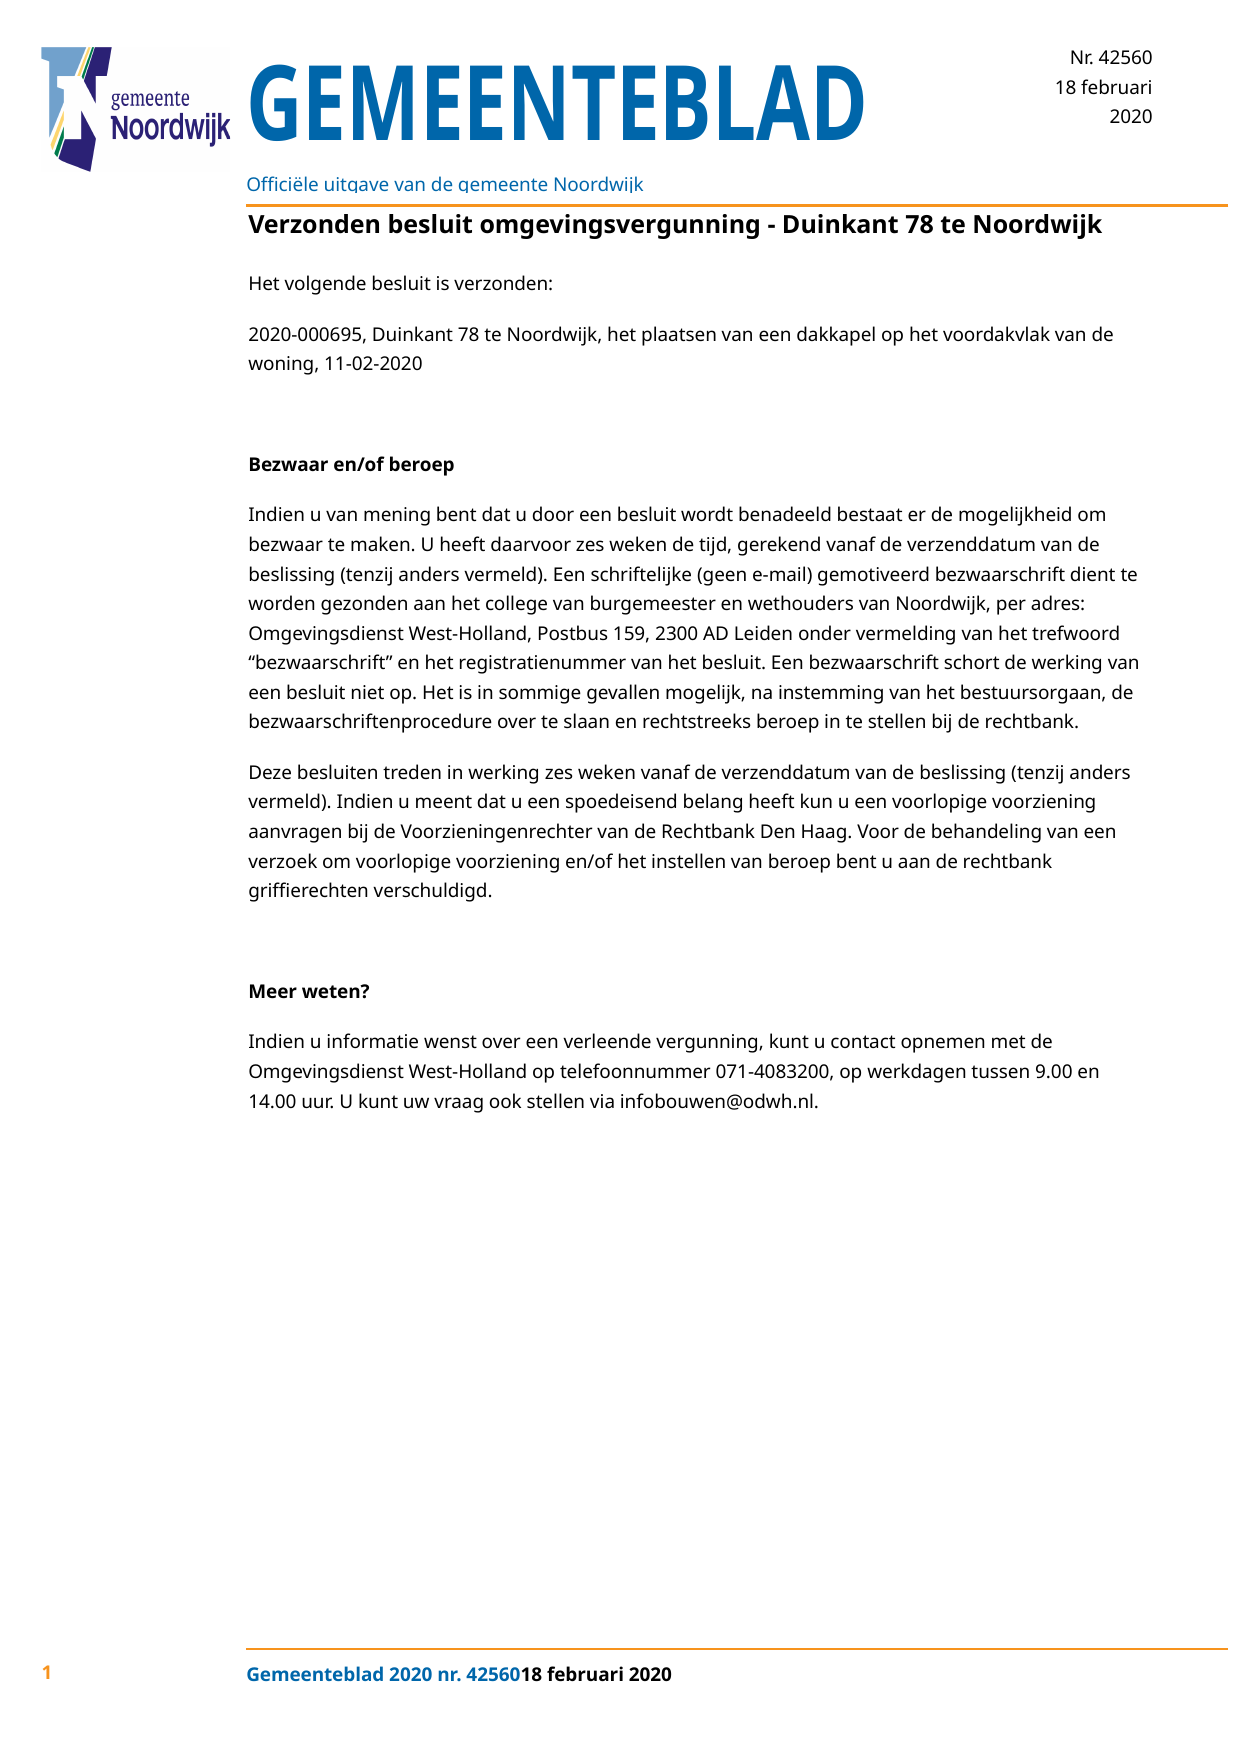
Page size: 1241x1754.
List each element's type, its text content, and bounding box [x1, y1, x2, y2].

text 2020-000695, Duinkant 78 te Noordwijk, het plaatsen van een dakkapel op het voordakvlak van de woning, 11-02-2020 [248, 321, 1152, 376]
text Indien u van mening bent dat u door een besluit wordt benadeeld bestaat er de mogelijkheid om bezwaar te maken. U heeft daarvoor zes weken de tijd, gerekend vanaf de verzenddatum van de beslissing (tenzij anders vermeld). Een schriftelijke (geen e-mail) gemotiveerd bezwaarschrift dient te worden gezonden aan het college van burgemeester en wethouders van Noordwijk, per adres: Omgevingsdienst West-Holland, Postbus 159, 2300 AD Leiden onder vermelding van het trefwoord “bezwaarschrift” en het registratienummer van het besluit. Een bezwaarschrift schort de werking van een besluit niet op. Het is in sommige gevallen mogelijk, na instemming van het bestuursorgaan, de bezwaarschriftenprocedure over te slaan en rechtstreeks beroep in te stellen bij de rechtbank. [248, 502, 1152, 734]
text Bezwaar en/of beroep [248, 451, 1152, 477]
text Indien u informatie wenst over een verleende vergunning, kunt u contact opnemen met de Omgevingsdienst West-Holland op telefoonnummer 071-4083200, op werkdagen tussen 9.00 en 14.00 uur. U kunt uw vraag ook stellen via infobouwen@odwh.nl. [248, 1029, 1152, 1113]
text Verzonden besluit omgevingsvergunning - Duinkant 78 te Noordwijk [248, 207, 1152, 241]
text Het volgende besluit is verzonden: [248, 270, 1152, 296]
text Deze besluiten treden in werking zes weken vanaf de verzenddatum van de beslissing (tenzij anders vermeld). Indien u meent dat u een spoedeisend belang heeft kun u een voorlopige voorziening aanvragen bij de Voorzieningenrechter van de Rechtbank Den Haag. Voor de behandeling van een verzoek om voorlopige voorziening en/of het instellen van beroep bent u aan de rechtbank griffierechten verschuldigd. [248, 759, 1152, 903]
picture [41, 47, 231, 172]
text Meer weten? [248, 978, 1152, 1004]
